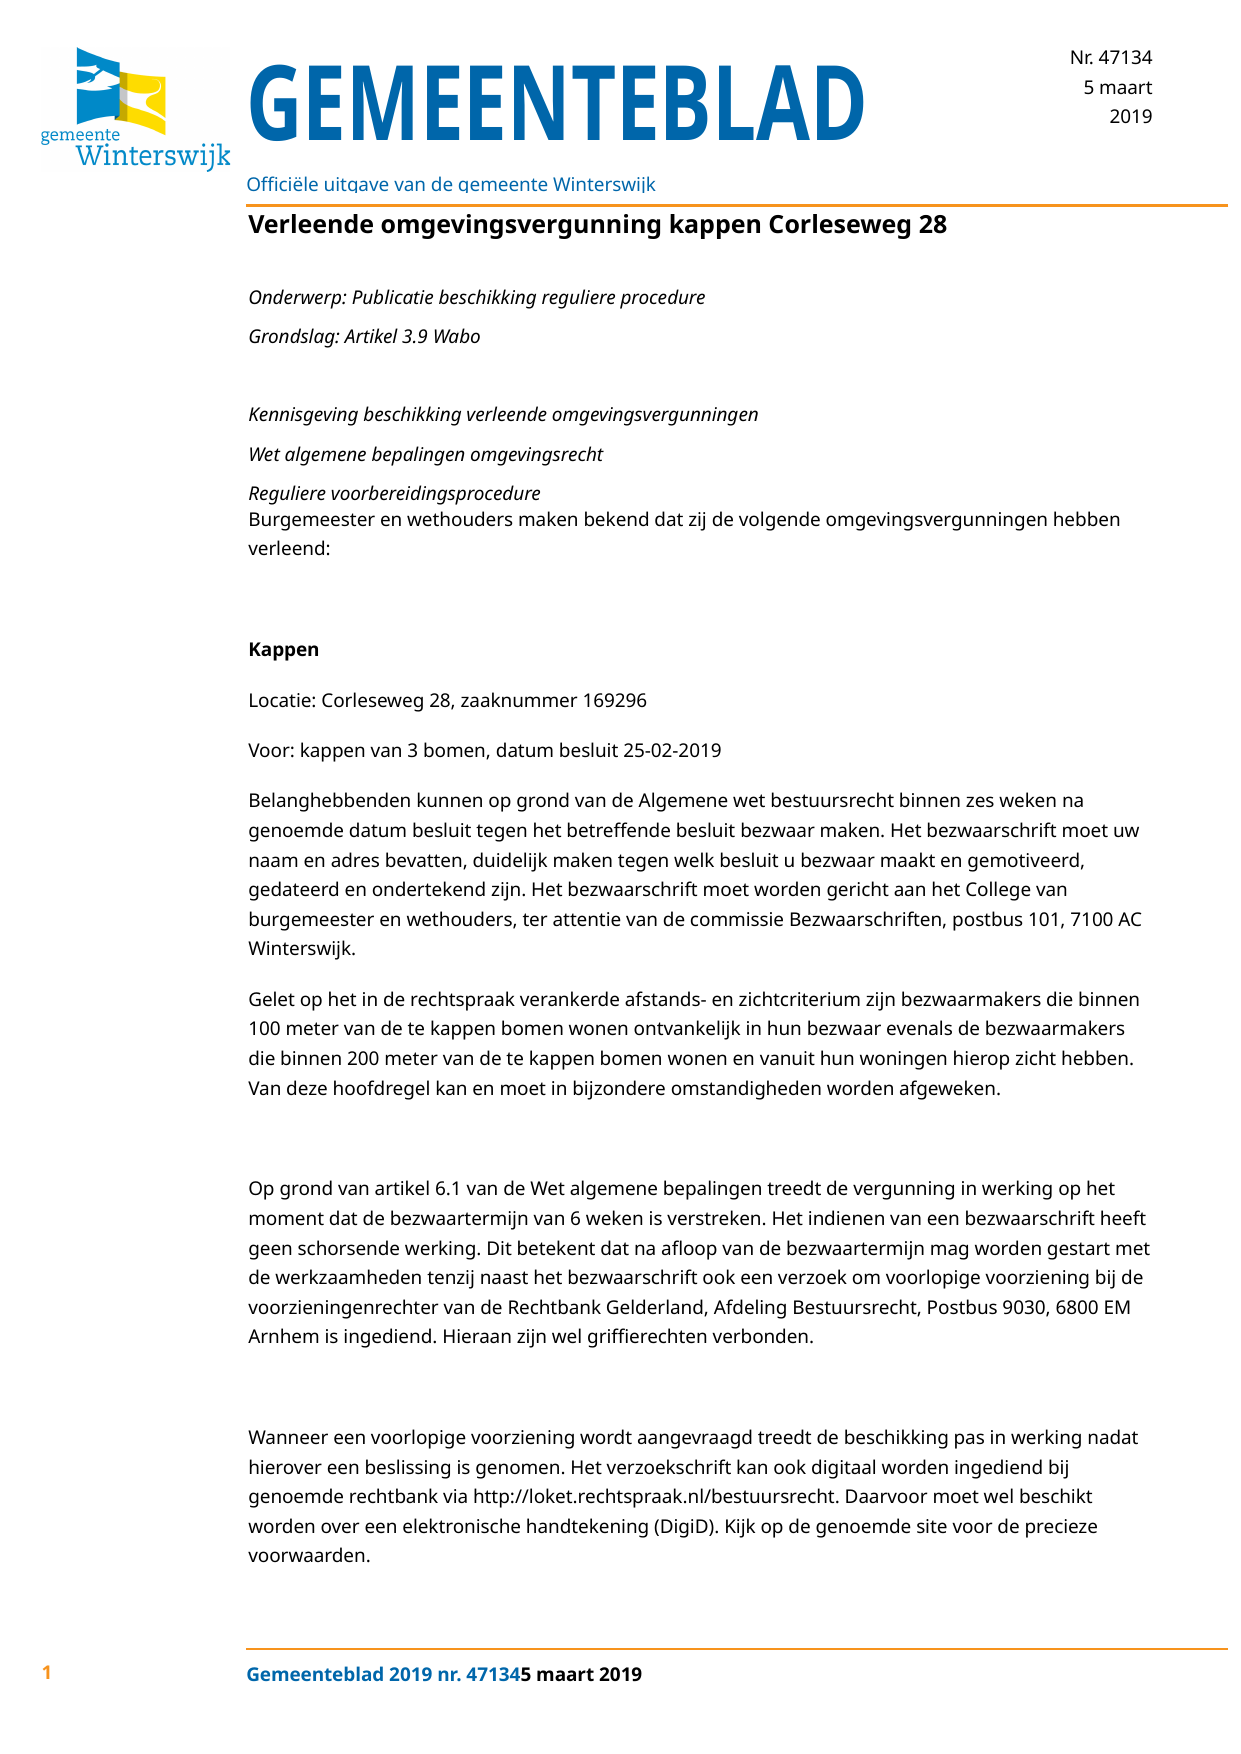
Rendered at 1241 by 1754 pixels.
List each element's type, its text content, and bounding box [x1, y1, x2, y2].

picture [41, 47, 231, 172]
picture [225, 153, 231, 162]
text Voor: kappen van 3 bomen, datum besluit 25-02-2019 [248, 737, 1152, 763]
text Reguliere voorbereidingsprocedure [248, 480, 1152, 506]
text Wet algemene bepalingen omgevingsrecht [248, 441, 1152, 467]
text Belanghebbenden kunnen op grond van de Algemene wet bestuursrecht binnen zes weken na genoemde datum besluit tegen het betreffende besluit bezwaar maken. Het bezwaarschrift moet uw naam en adres bevatten, duidelijk maken tegen welk besluit u bezwaar maakt en gemotiveerd, gedateerd en ondertekend zijn. Het bezwaarschrift moet worden gericht aan het College van burgemeester en wethouders, ter attentie van de commissie Bezwaarschriften, postbus 101, 7100 AC Winterswijk. [248, 788, 1152, 961]
text Wanneer een voorlopige voorziening wordt aangevraagd treedt de beschikking pas in werking nadat hierover een beslissing is genomen. Het verzoekschrift kan ook digitaal worden ingediend bij genoemde rechtbank via http://loket.rechtspraak.nl/bestuursrecht. Daarvoor moet wel beschikt worden over een elektronische handtekening (DigiD). Kijk op de genoemde site voor de precieze voorwaarden. [248, 1424, 1152, 1568]
text Grondslag: Artikel 3.9 Wabo [248, 323, 1152, 349]
text Op grond van artikel 6.1 van de Wet algemene bepalingen treedt de vergunning in werking op het moment dat de bezwaartermijn van 6 weken is verstreken. Het indienen van een bezwaarschrift heeft geen schorsende werking. Dit betekent dat na afloop van de bezwaartermijn mag worden gestart met de werkzaamheden tenzij naast het bezwaarschrift ook een verzoek om voorlopige voorziening bij de voorzieningenrechter van de Rechtbank Gelderland, Afdeling Bestuursrecht, Postbus 9030, 6800 EM Arnhem is ingediend. Hieraan zijn wel griffierechten verbonden. [248, 1176, 1152, 1349]
text Verleende omgevingsvergunning kappen Corleseweg 28 [248, 207, 1152, 241]
text Locatie: Corleseweg 28, zaaknummer 169296 [248, 687, 1152, 712]
text Onderwerp: Publicatie beschikking reguliere procedure [248, 284, 1152, 309]
text Kennisgeving beschikking verleende omgevingsvergunningen [248, 402, 1152, 427]
text Kappen [248, 636, 1152, 662]
text Burgemeester en wethouders maken bekend dat zij de volgende omgevingsvergunningen hebben verleend: [248, 506, 1152, 561]
text Gelet op het in de rechtspraak verankerde afstands- en zichtcriterium zijn bezwaarmakers die binnen 100 meter van de te kappen bomen wonen ontvankelijk in hun bezwaar evenals de bezwaarmakers die binnen 200 meter van de te kappen bomen wonen en vanuit hun woningen hierop zicht hebben. Van deze hoofdregel kan en moet in bijzondere omstandigheden worden afgeweken. [248, 986, 1152, 1100]
